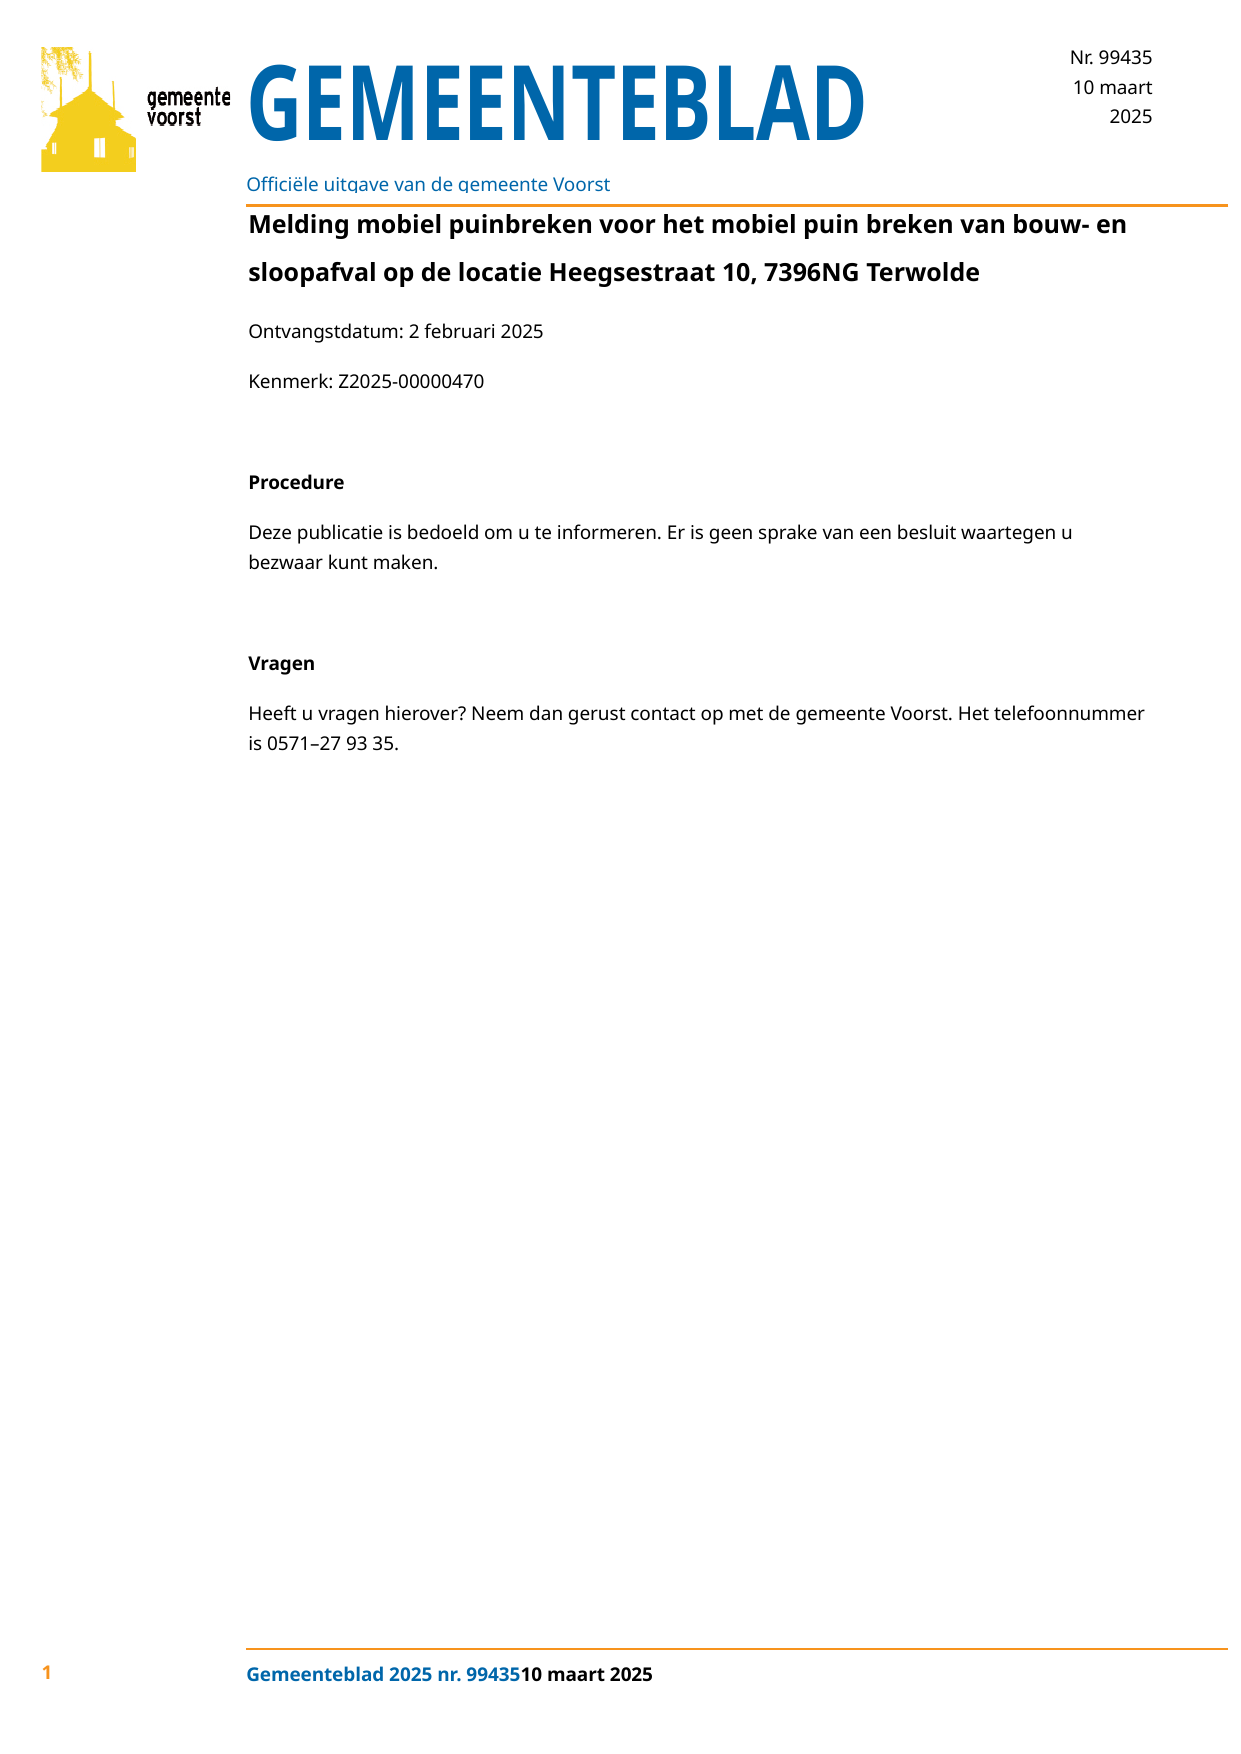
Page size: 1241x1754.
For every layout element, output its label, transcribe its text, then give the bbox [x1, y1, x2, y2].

text Kenmerk: Z2025-00000470 [248, 368, 1152, 394]
text Vragen [248, 650, 1152, 676]
text Procedure [248, 469, 1152, 495]
text Ontvangstdatum: 2 februari 2025 [248, 318, 1152, 344]
text Heeft u vragen hierover? Neem dan gerust contact op met de gemeente Voorst. Het telefoonnummer is 0571–27 93 35. [248, 700, 1152, 756]
text Melding mobiel puinbreken voor het mobiel puin breken van bouw- en sloopafval op de locatie Heegsestraat 10, 7396NG Terwolde [248, 207, 1152, 288]
picture [41, 47, 231, 172]
text Deze publicatie is bedoeld om u te informeren. Er is geen sprake van een besluit waartegen u bezwaar kunt maken. [248, 519, 1152, 575]
